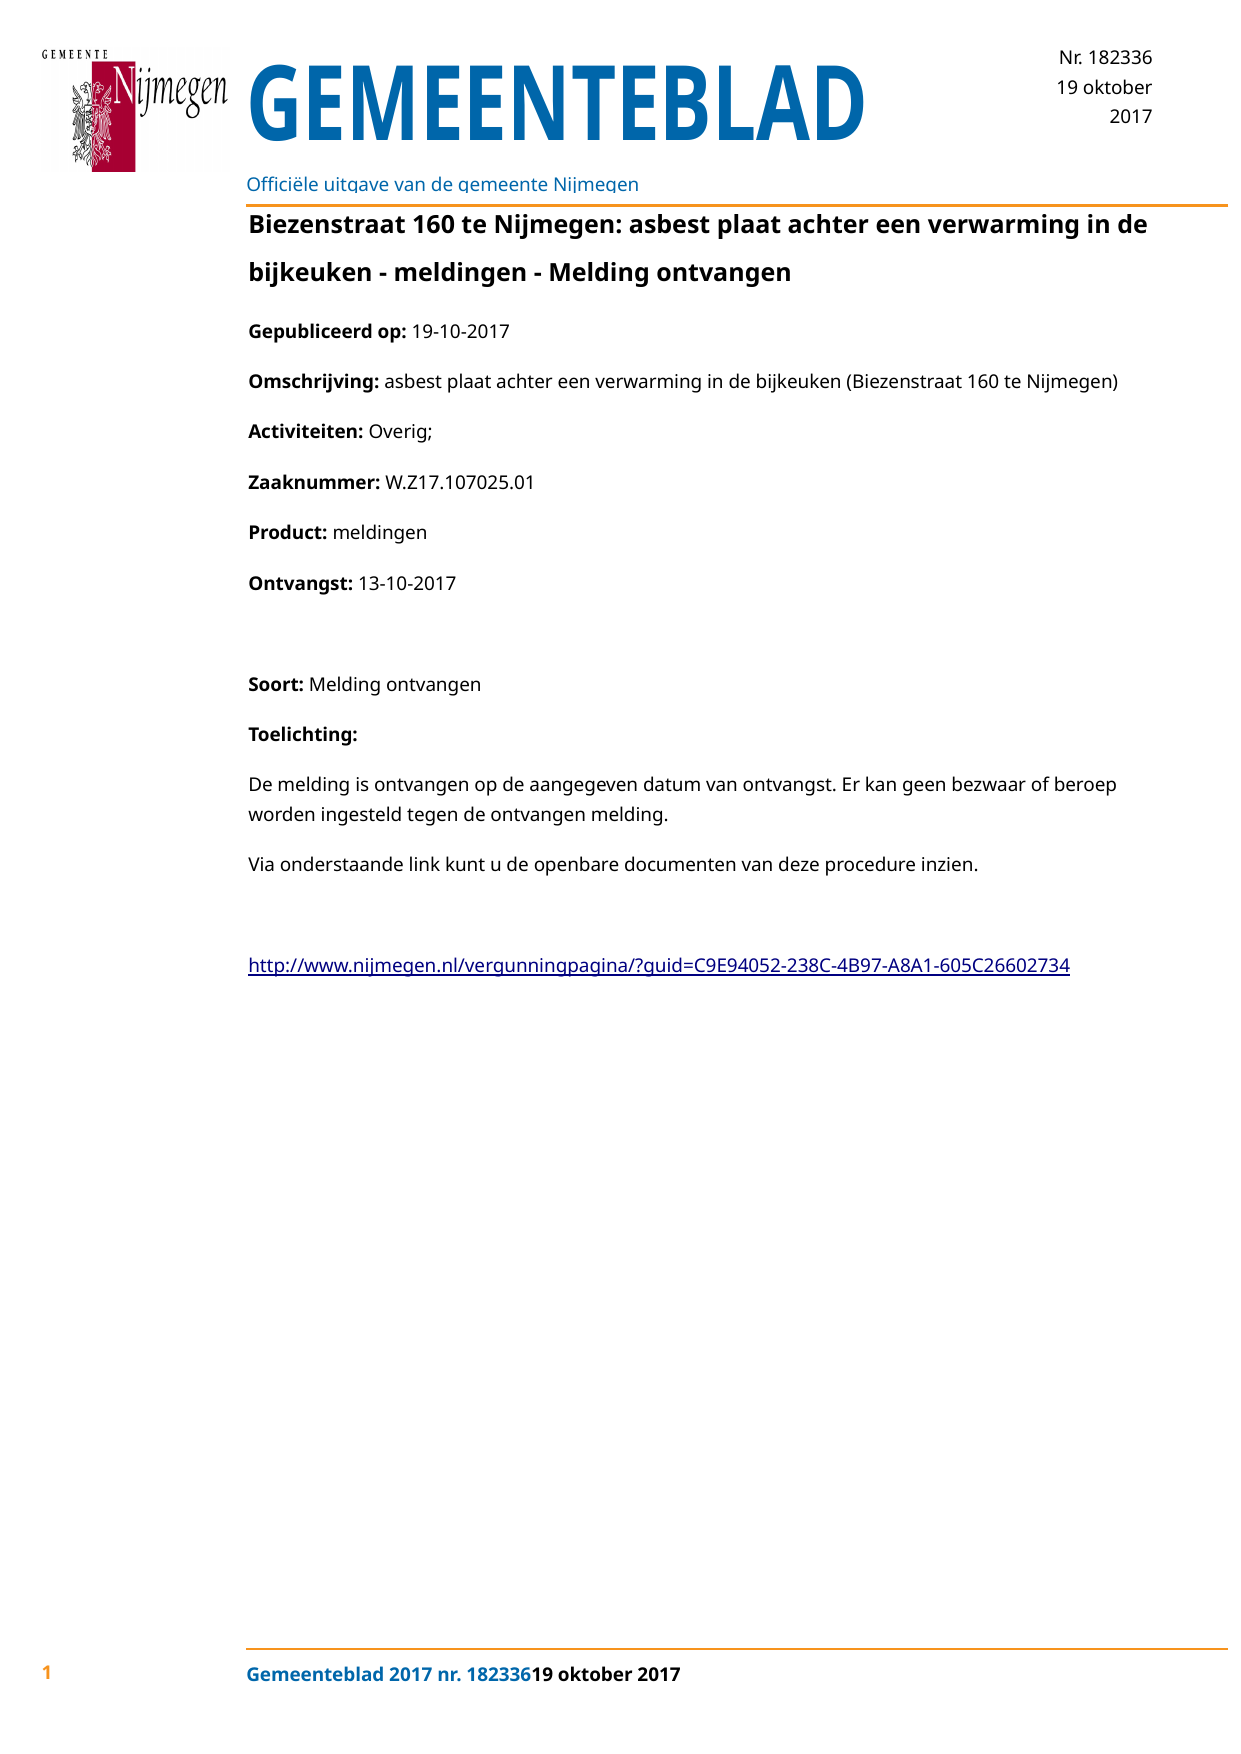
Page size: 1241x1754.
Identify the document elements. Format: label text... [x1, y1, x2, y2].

text Product: meldingen [248, 519, 1152, 545]
text Ontvangst: 13-10-2017 [248, 570, 1152, 596]
text Activiteiten: Overig; [248, 419, 1152, 444]
text Biezenstraat 160 te Nijmegen: asbest plaat achter een verwarming in de bijkeuken - meldingen - Melding ontvangen [248, 207, 1152, 288]
text De melding is ontvangen op de aangegeven datum van ontvangst. Er kan geen bezwaar of beroep worden ingesteld tegen de ontvangen melding. [248, 772, 1152, 827]
text Toelichting: [248, 721, 1152, 747]
text Soort: Melding ontvangen [248, 671, 1152, 697]
text Via onderstaande link kunt u de openbare documenten van deze procedure inzien. [248, 852, 1152, 877]
picture [41, 47, 231, 172]
text http://www.nijmegen.nl/vergunningpagina/?guid=C9E94052-238C-4B97-A8A1-605C26602734 [248, 952, 1152, 978]
text Gepubliceerd op: 19-10-2017 [248, 318, 1152, 344]
text Zaaknummer: W.Z17.107025.01 [248, 469, 1152, 495]
text Omschrijving: asbest plaat achter een verwarming in de bijkeuken (Biezenstraat 160 te Nijmegen) [248, 368, 1152, 394]
